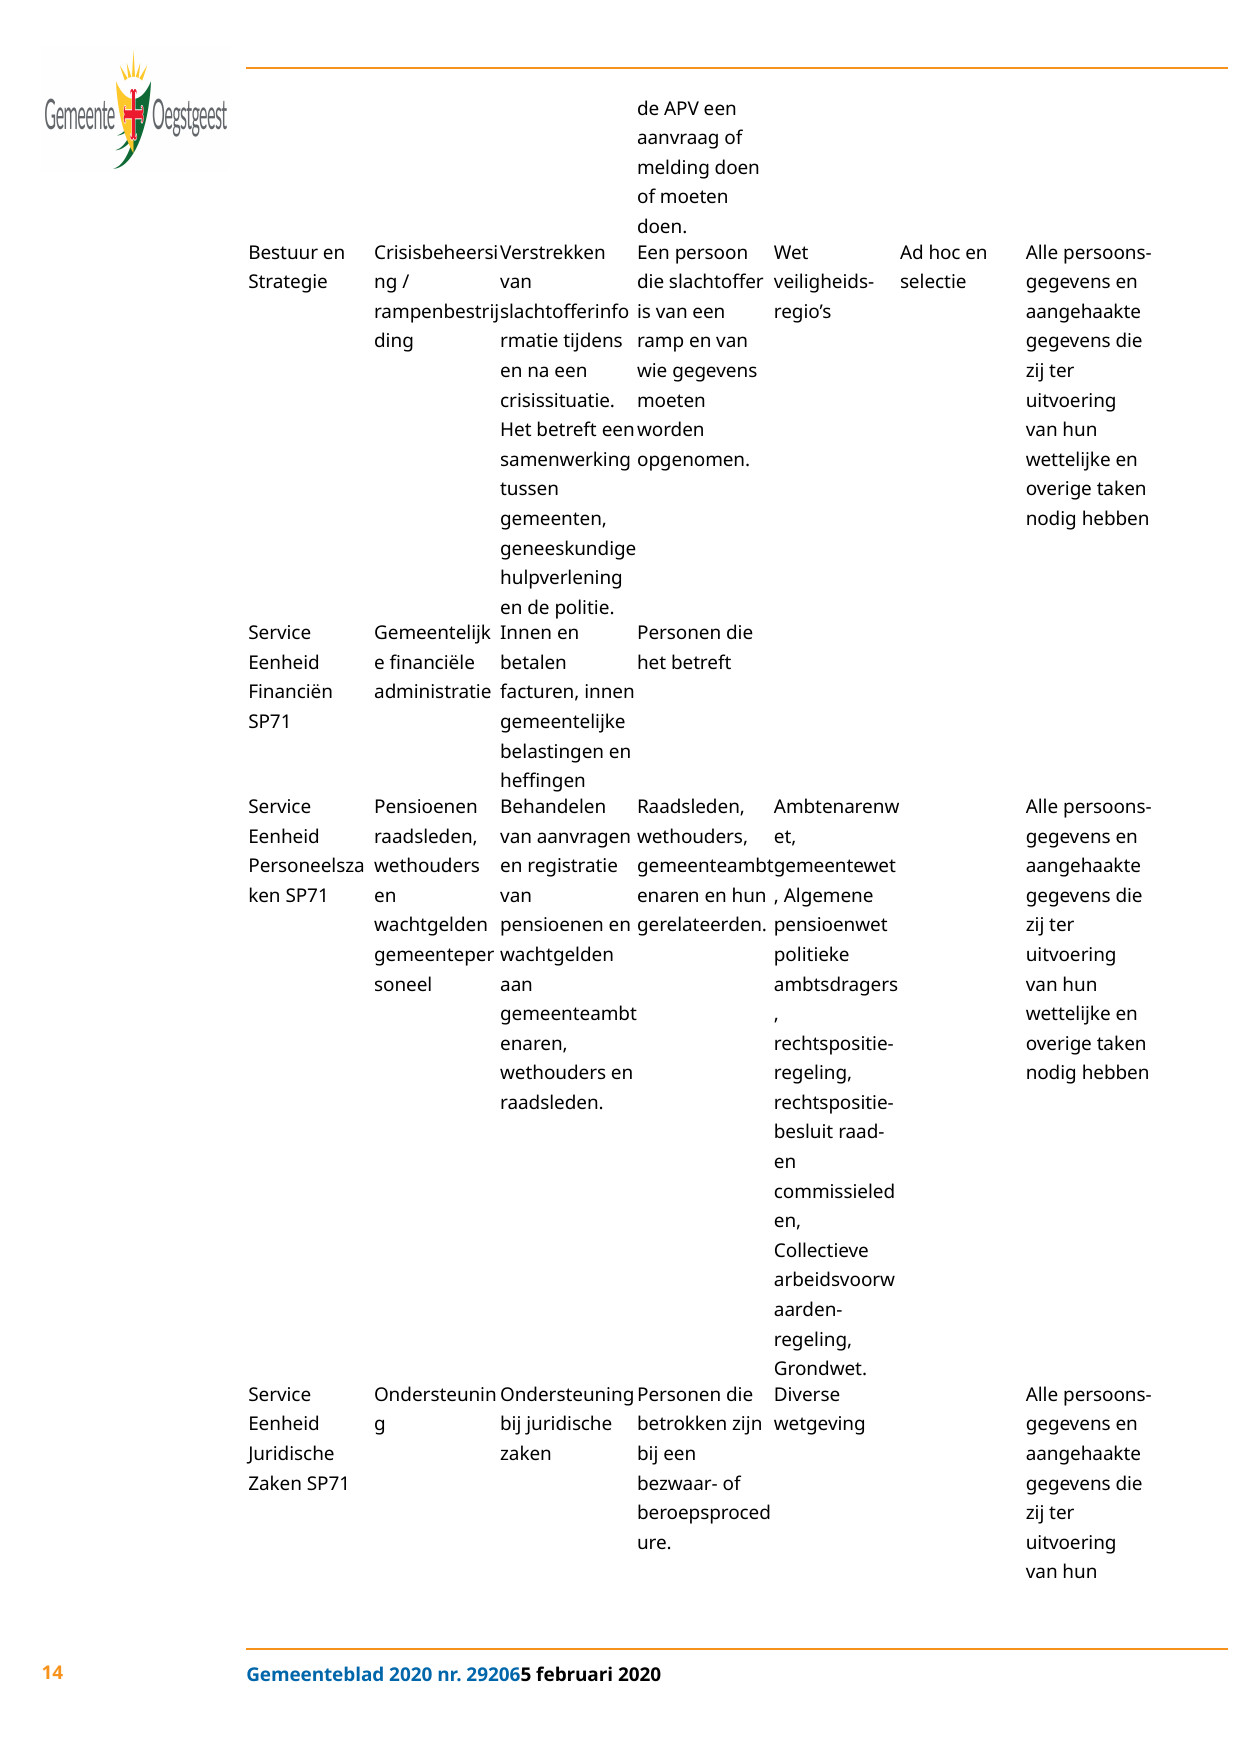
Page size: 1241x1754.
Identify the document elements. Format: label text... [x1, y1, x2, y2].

table_cell Service Eenheid Financiën SP71 [248, 620, 374, 793]
table_cell [774, 620, 900, 793]
table_cell Ondersteuning [374, 1381, 500, 1584]
table_cell Diverse wetgeving [774, 1381, 900, 1584]
table_cell Raadsleden, wethouders, gemeenteambtenaren en hun gerelateerden. [637, 793, 774, 1381]
table_cell Verstrekken van slachtofferinformatie tijdens en na een crisissituatie. Het betreft een samenwerking tussen gemeenten, geneeskundige hulpverlening en de politie. [500, 239, 637, 619]
table_cell [900, 793, 1026, 1381]
table_cell Alle persoons-gegevens en aangehaakte gegevens die zij ter uitvoering van hun [1026, 1381, 1152, 1584]
table_cell Bestuur en Strategie [248, 239, 374, 619]
table_cell de APV een aanvraag of melding doen of moeten doen. [637, 95, 774, 239]
table_cell Personen die het betreft [637, 620, 774, 793]
picture [41, 47, 231, 172]
table_cell [1026, 620, 1152, 793]
table_cell [500, 95, 637, 239]
table_cell Ad hoc en selectie [900, 239, 1026, 619]
table_cell Gemeentelijke financiële administratie [374, 620, 500, 793]
table_cell [900, 620, 1026, 793]
table_cell Een persoon die slachtoffer is van een ramp en van wie gegevens moeten worden opgenomen. [637, 239, 774, 619]
table_cell Innen en betalen facturen, innen gemeentelijke belastingen en heffingen [500, 620, 637, 793]
table_cell Crisisbeheersing / rampenbestrijding [374, 239, 500, 619]
table_cell [374, 95, 500, 239]
table_cell Alle persoons-gegevens en aangehaakte gegevens die zij ter uitvoering van hun wettelijke en overige taken nodig hebben [1026, 793, 1152, 1381]
table_cell Behandelen van aanvragen en registratie van pensioenen en wachtgelden aan gemeenteambtenaren, wethouders en raadsleden. [500, 793, 637, 1381]
table_cell Alle persoons-gegevens en aangehaakte gegevens die zij ter uitvoering van hun wettelijke en overige taken nodig hebben [1026, 239, 1152, 619]
table_cell [900, 95, 1026, 239]
table_cell Ambtenarenwet, gemeentewet, Algemene pensioenwet politieke ambtsdragers, rechtspositie-regeling, rechtspositie-besluit raad- en commissieleden, Collectieve arbeidsvoorwaarden-regeling, Grondwet. [774, 793, 900, 1381]
table_cell Pensioenen raadsleden, wethouders en wachtgelden gemeentepersoneel [374, 793, 500, 1381]
table_cell Ondersteuning bij juridische zaken [500, 1381, 637, 1584]
table_cell Wet veiligheids-regio’s [774, 239, 900, 619]
table_cell [248, 95, 374, 239]
table_cell Service Eenheid Personeelszaken SP71 [248, 793, 374, 1381]
table_cell Service Eenheid Juridische Zaken SP71 [248, 1381, 374, 1584]
table_cell Personen die betrokken zijn bij een bezwaar- of beroepsprocedure. [637, 1381, 774, 1584]
table_cell [900, 1381, 1026, 1584]
table_cell [774, 95, 900, 239]
table_cell [1026, 95, 1152, 239]
